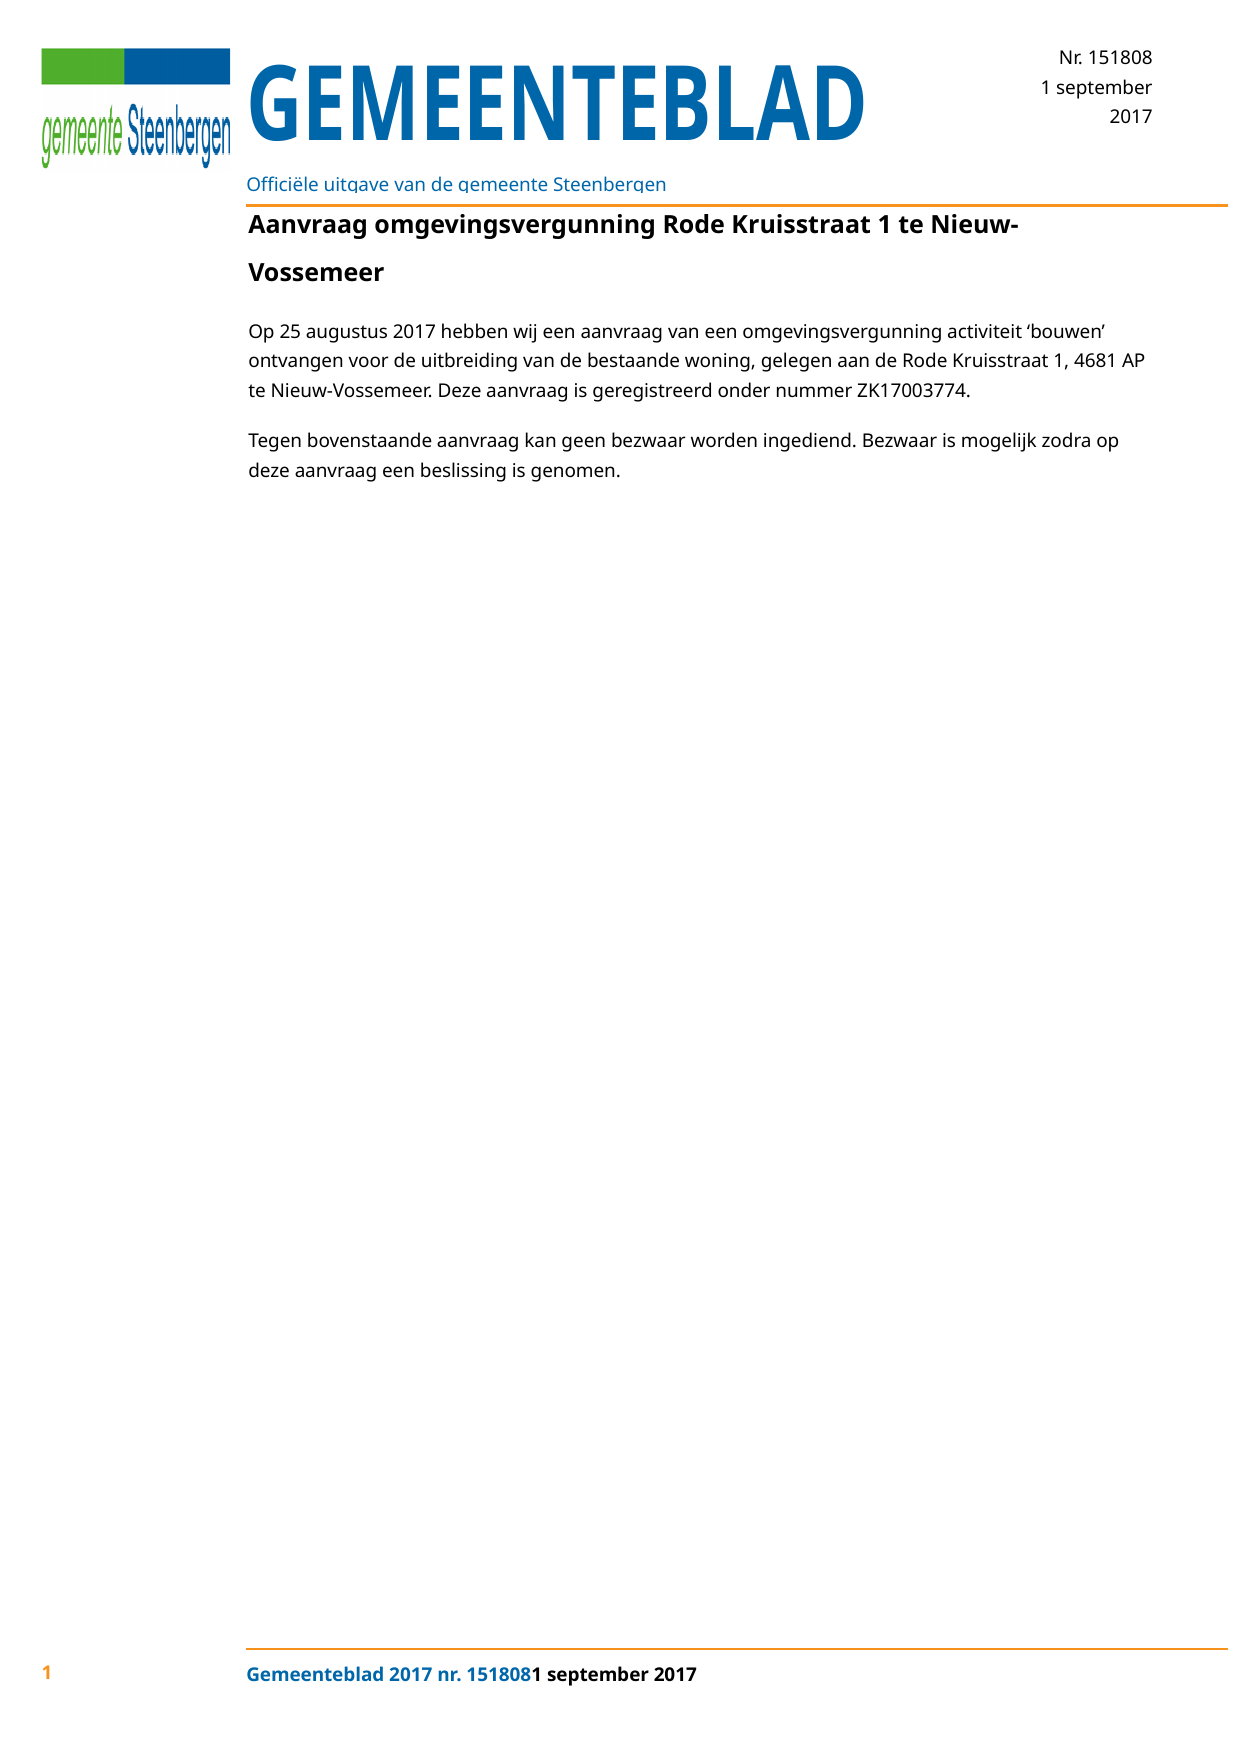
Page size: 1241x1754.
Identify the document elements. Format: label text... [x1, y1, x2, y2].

text Op 25 augustus 2017 hebben wij een aanvraag van een omgevingsvergunning activiteit ‘bouwen’ ontvangen voor de uitbreiding van de bestaande woning, gelegen aan de Rode Kruisstraat 1, 4681 AP te Nieuw-Vossemeer. Deze aanvraag is geregistreerd onder nummer ZK17003774. [248, 318, 1152, 403]
text Tegen bovenstaande aanvraag kan geen bezwaar worden ingediend. Bezwaar is mogelijk zodra op deze aanvraag een beslissing is genomen. [248, 427, 1152, 483]
picture [41, 47, 231, 172]
text Aanvraag omgevingsvergunning Rode Kruisstraat 1 te Nieuw-Vossemeer [248, 207, 1152, 288]
